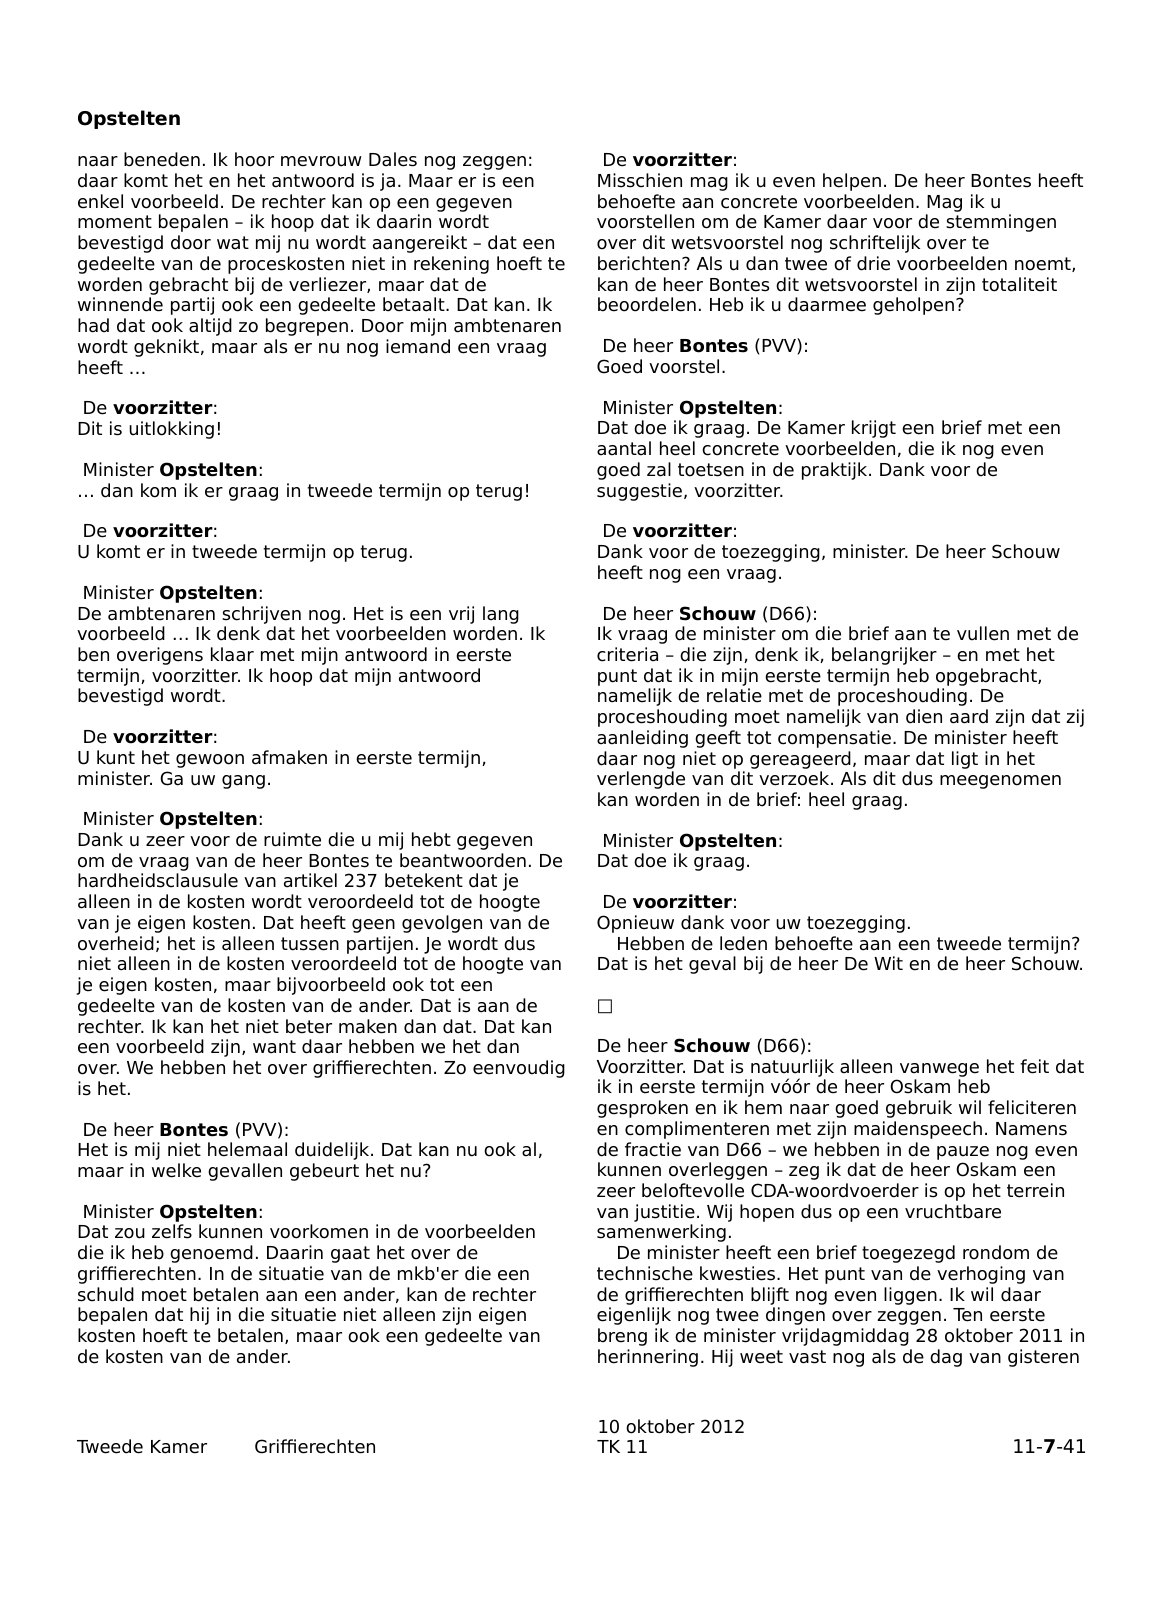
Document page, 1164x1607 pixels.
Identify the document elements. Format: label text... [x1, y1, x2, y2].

text Minister Opstelten: [77, 460, 567, 480]
text Misschien mag ik u even helpen. De heer Bontes heeft behoefte aan concrete voorbeelden. Mag ik u voorstellen om de Kamer daar voor de stemmingen over dit wetsvoorstel nog schriftelijk over te berichten? Als u dan twee of drie voorbeelden noemt, kan de heer Bontes dit wetsvoorstel in zijn totaliteit beoordelen. Heb ik u daarmee geholpen? [596, 171, 1087, 316]
text Het is mij niet helemaal duidelijk. Dat kan nu ook al, maar in welke gevallen gebeurt het nu? [77, 1140, 567, 1182]
text De heer Bontes (PVV): [596, 336, 1087, 357]
text De voorzitter: [77, 727, 567, 748]
text De voorzitter: [596, 521, 1087, 542]
text De voorzitter: [596, 150, 1087, 171]
text Ik vraag de minister om die brief aan te vullen met de criteria – die zijn, denk ik, belangrijker – en met het punt dat ik in mijn eerste termijn heb opgebracht, namelijk de relatie met de proceshouding. De proceshouding moet namelijk van dien aard zijn dat zij aanleiding geeft tot compensatie. De minister heeft daar nog niet op gereageerd, maar dat ligt in het verlengde van dit verzoek. Als dit dus meegenomen kan worden in de brief: heel graag. [596, 624, 1087, 811]
text De heer Schouw (D66): [596, 603, 1087, 624]
text De heer Bontes (PVV): [77, 1119, 567, 1140]
text De ambtenaren schrijven nog. Het is een vrij lang voorbeeld … Ik denk dat het voorbeelden worden. Ik ben overigens klaar met mijn antwoord in eerste termijn, voorzitter. Ik hoop dat mijn antwoord bevestigd wordt. [77, 603, 567, 707]
text naar beneden. Ik hoor mevrouw Dales nog zeggen: daar komt het en het antwoord is ja. Maar er is een enkel voorbeeld. De rechter kan op een gegeven moment bepalen – ik hoop dat ik daarin wordt bevestigd door wat mij nu wordt aangereikt – dat een gedeelte van de proceskosten niet in rekening hoeft te worden gebracht bij de verliezer, maar dat de winnende partij ook een gedeelte betaalt. Dat kan. Ik had dat ook altijd zo begrepen. Door mijn ambtenaren wordt geknikt, maar als er nu nog iemand een vraag heeft … [77, 150, 567, 378]
text De heer Schouw (D66): [596, 1036, 1087, 1056]
text De voorzitter: [596, 892, 1087, 913]
text □ [596, 995, 1087, 1016]
text Minister Opstelten: [77, 809, 567, 830]
text U komt er in tweede termijn op terug. [77, 542, 567, 563]
text De voorzitter: [77, 521, 567, 542]
text De minister heeft een brief toegezegd rondom de technische kwesties. Het punt van de verhoging van de griffierechten blijft nog even liggen. Ik wil daar eigenlijk nog twee dingen over zeggen. Ten eerste breng ik de minister vrijdagmiddag 28 oktober 2011 in herinnering. Hij weet vast nog als de dag van gisteren [596, 1243, 1087, 1367]
text Dank u zeer voor de ruimte die u mij hebt gegeven om de vraag van de heer Bontes te beantwoorden. De hardheidsclausule van artikel 237 betekent dat je alleen in de kosten wordt veroordeeld tot de hoogte van je eigen kosten. Dat heeft geen gevolgen van de overheid; het is alleen tussen partijen. Je wordt dus niet alleen in de kosten veroordeeld tot de hoogte van je eigen kosten, maar bijvoorbeeld ook tot een gedeelte van de kosten van de ander. Dat is aan de rechter. Ik kan het niet beter maken dan dat. Dat kan een voorbeeld zijn, want daar hebben we het dan over. We hebben het over griffierechten. Zo eenvoudig is het. [77, 830, 567, 1099]
text Opnieuw dank voor uw toezegging. [596, 913, 1087, 933]
text U kunt het gewoon afmaken in eerste termijn, minister. Ga uw gang. [77, 748, 567, 789]
text Dank voor de toezegging, minister. De heer Schouw heeft nog een vraag. [596, 542, 1087, 583]
text Minister Opstelten: [596, 831, 1087, 851]
text Dit is uitlokking! [77, 419, 567, 440]
text De voorzitter: [77, 398, 567, 419]
text Goed voorstel. [596, 357, 1087, 377]
text Voorzitter. Dat is natuurlijk alleen vanwege het feit dat ik in eerste termijn vóór de heer Oskam heb gesproken en ik hem naar goed gebruik wil feliciteren en complimenteren met zijn maidenspeech. Namens de fractie van D66 – we hebben in de pauze nog even kunnen overleggen – zeg ik dat de heer Oskam een zeer beloftevolle CDA-woordvoerder is op het terrein van justitie. Wij hopen dus op een vruchtbare samenwerking. [596, 1056, 1087, 1243]
text Minister Opstelten: [77, 583, 567, 603]
text Dat doe ik graag. [596, 851, 1087, 872]
text Dat zou zelfs kunnen voorkomen in de voorbeelden die ik heb genoemd. Daarin gaat het over de griffierechten. In de situatie van de mkb'er die een schuld moet betalen aan een ander, kan de rechter bepalen dat hij in die situatie niet alleen zijn eigen kosten hoeft te betalen, maar ook een gedeelte van de kosten van de ander. [77, 1222, 567, 1367]
text Hebben de leden behoefte aan een tweede termijn? Dat is het geval bij de heer De Wit en de heer Schouw. [596, 933, 1087, 975]
text … dan kom ik er graag in tweede termijn op terug! [77, 480, 567, 501]
text Dat doe ik graag. De Kamer krijgt een brief met een aantal heel concrete voorbeelden, die ik nog even goed zal toetsen in de praktijk. Dank voor de suggestie, voorzitter. [596, 418, 1087, 501]
text Minister Opstelten: [77, 1202, 567, 1222]
text Minister Opstelten: [596, 397, 1087, 418]
